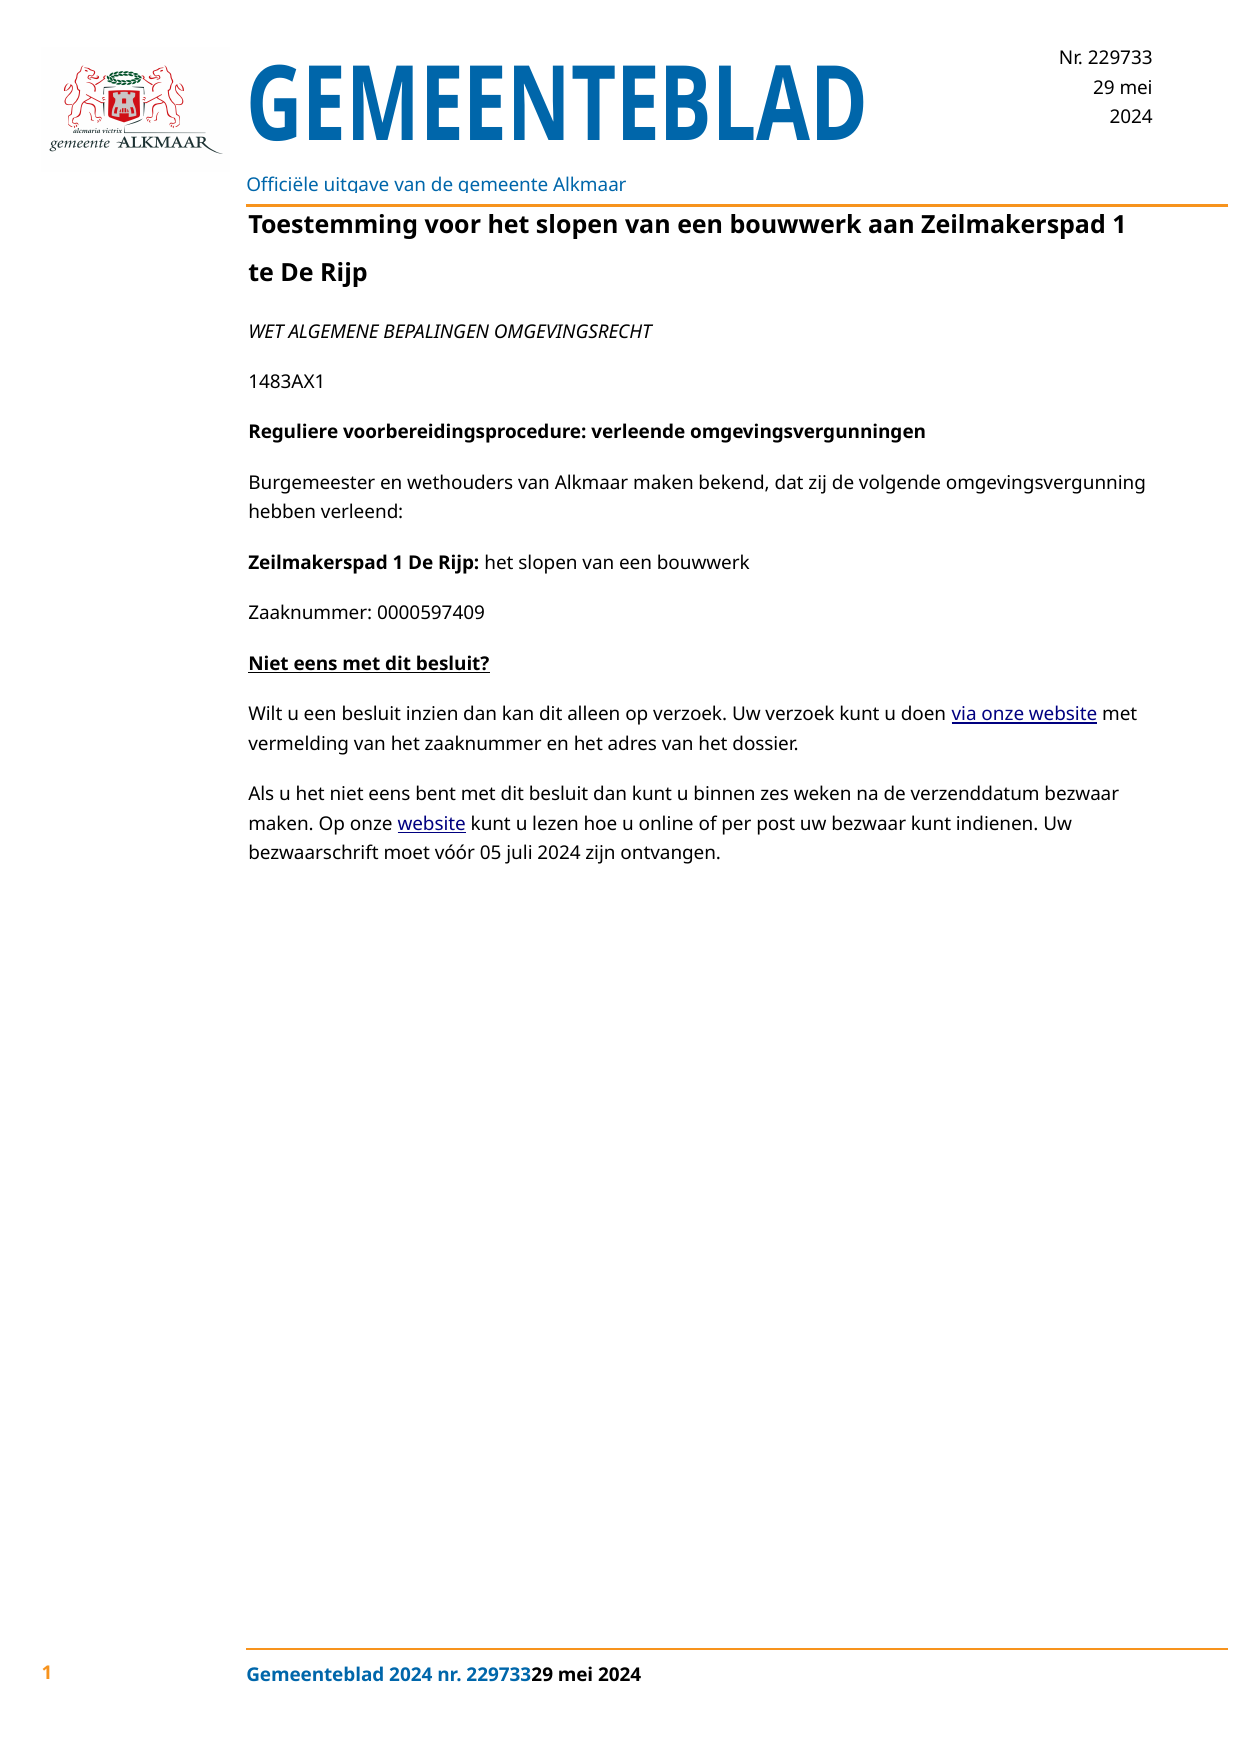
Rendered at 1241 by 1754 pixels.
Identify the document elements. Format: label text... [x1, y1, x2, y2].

text Als u het niet eens bent met dit besluit dan kunt u binnen zes weken na de verzenddatum bezwaar maken. Op onze website kunt u lezen hoe u online of per post uw bezwaar kunt indienen. Uw bezwaarschrift moet vóór 05 juli 2024 zijn ontvangen. [248, 780, 1152, 865]
text Zaaknummer: 0000597409 [248, 599, 1152, 625]
text Reguliere voorbereidingsprocedure: verleende omgevingsvergunningen [248, 419, 1152, 444]
text Burgemeester en wethouders van Alkmaar maken bekend, dat zij de volgende omgevingsvergunning hebben verleend: [248, 469, 1152, 524]
picture [41, 47, 231, 172]
text WET ALGEMENE BEPALINGEN OMGEVINGSRECHT [248, 318, 1152, 344]
text Toestemming voor het slopen van een bouwwerk aan Zeilmakerspad 1 te De Rijp [248, 207, 1152, 288]
text 1483AX1 [248, 368, 1152, 394]
text Wilt u een besluit inzien dan kan dit alleen op verzoek. Uw verzoek kunt u doen via onze website met vermelding van het zaaknummer en het adres van het dossier. [248, 700, 1152, 756]
text Niet eens met dit besluit? [248, 650, 1152, 676]
text Zeilmakerspad 1 De Rijp: het slopen van een bouwwerk [248, 549, 1152, 575]
